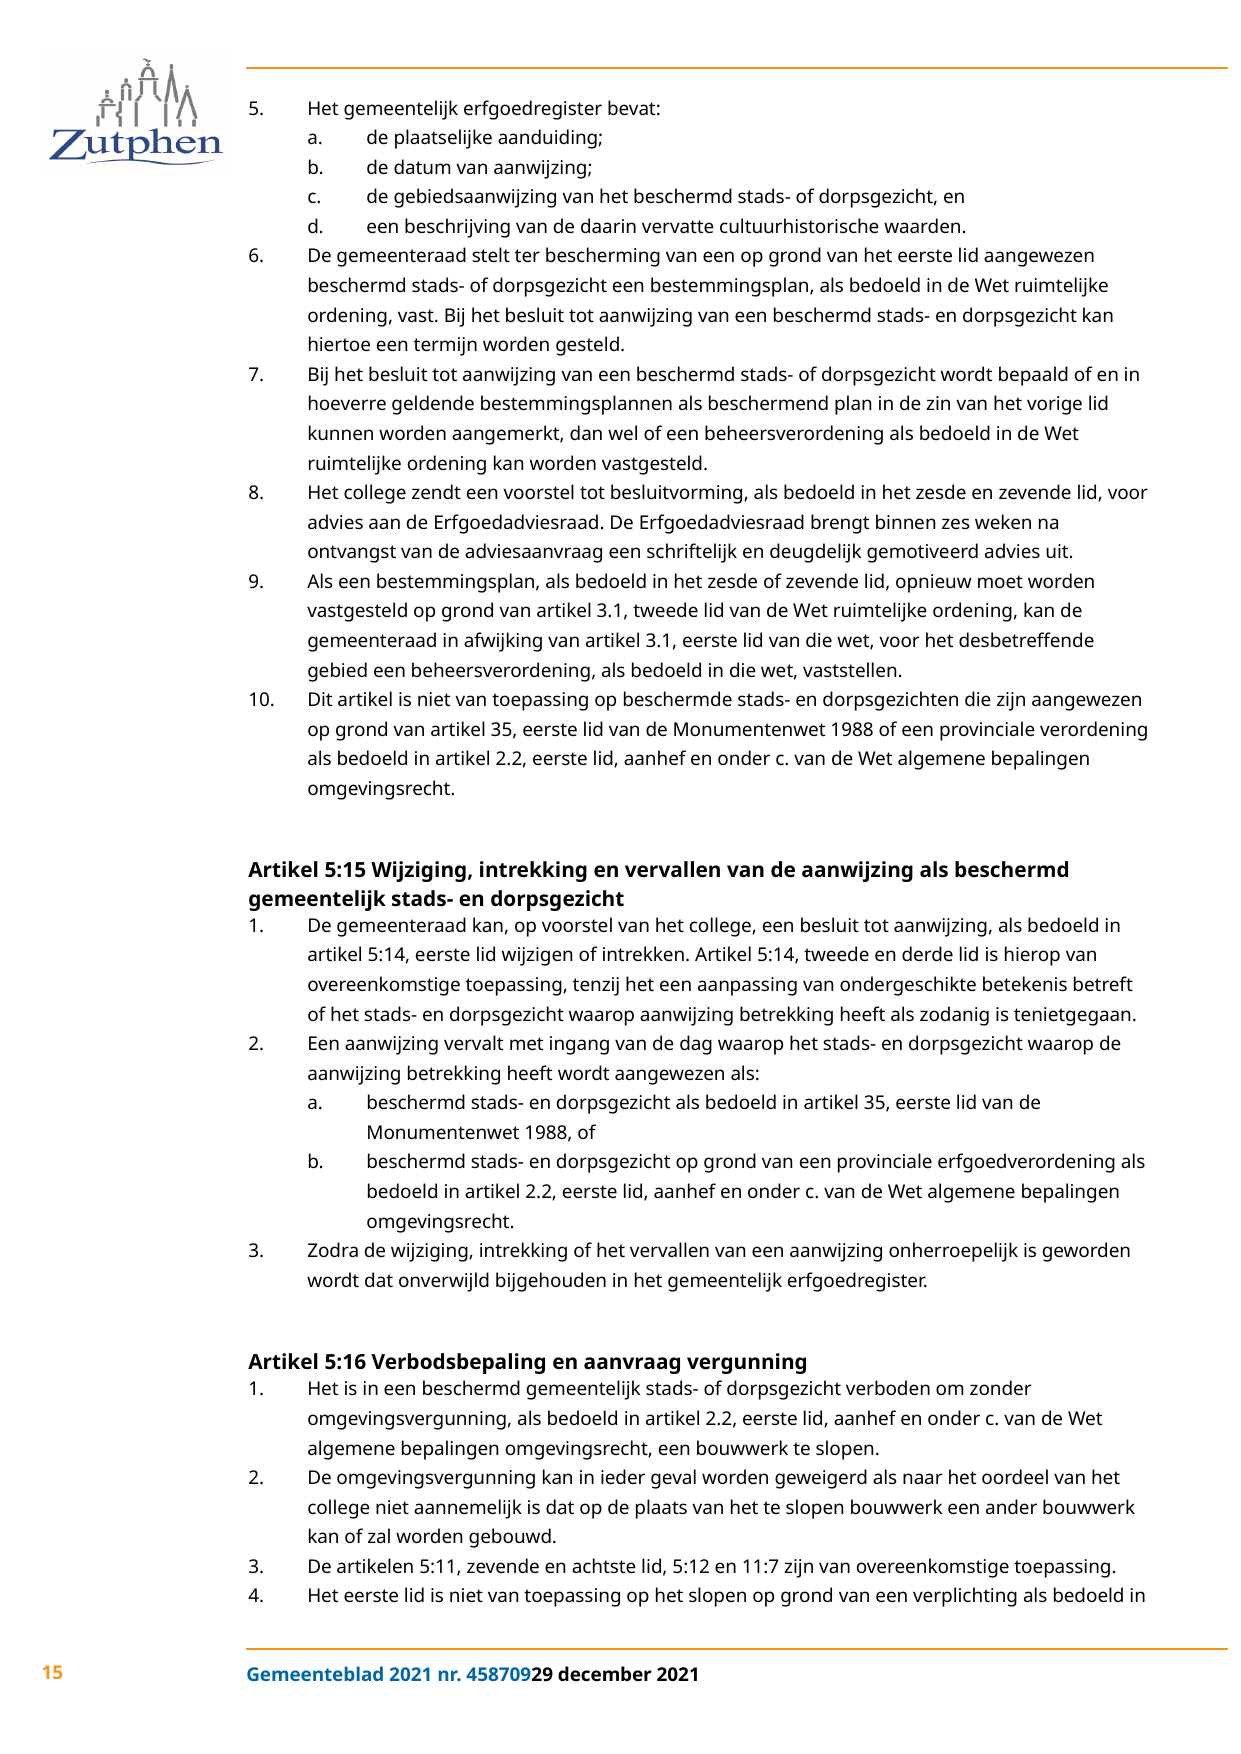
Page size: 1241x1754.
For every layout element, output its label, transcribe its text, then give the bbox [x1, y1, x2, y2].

text Artikel 5:16 Verbodsbepaling en aanvraag vergunning [248, 1347, 1152, 1376]
list Zodra de wijziging, intrekking of het vervallen van een aanwijzing onherroepelijk is geworden wordt dat onverwijld bijgehouden in het gemeentelijk erfgoedregister. [248, 1237, 1152, 1293]
list Dit artikel is niet van toepassing op beschermde stads- en dorpsgezichten die zijn aangewezen op grond van artikel 35, eerste lid van de Monumentenwet 1988 of een provinciale verordening als bedoeld in artikel 2.2, eerste lid, aanhef en onder c. van de Wet algemene bepalingen omgevingsrecht. [248, 686, 1152, 801]
list De gemeenteraad stelt ter bescherming van een op grond van het eerste lid aangewezen beschermd stads- of dorpsgezicht een bestemmingsplan, als bedoeld in de Wet ruimtelijke ordening, vast. Bij het besluit tot aanwijzing van een beschermd stads- en dorpsgezicht kan hiertoe een termijn worden gesteld. [248, 243, 1152, 357]
list Als een bestemmingsplan, als bedoeld in het zesde of zevende lid, opnieuw moet worden vastgesteld op grond van artikel 3.1, tweede lid van de Wet ruimtelijke ordening, kan de gemeenteraad in afwijking van artikel 3.1, eerste lid van die wet, voor het desbetreffende gebied een beheersverordening, als bedoeld in die wet, vaststellen. [248, 568, 1152, 683]
text Artikel 5:15 Wijziging, intrekking en vervallen van de aanwijzing als beschermd gemeentelijk stads- en dorpsgezicht [248, 855, 1152, 912]
list beschermd stads- en dorpsgezicht op grond van een provinciale erfgoedverordening als bedoeld in artikel 2.2, eerste lid, aanhef en onder c. van de Wet algemene bepalingen omgevingsrecht. [307, 1149, 1152, 1234]
picture [41, 47, 231, 172]
list Het eerste lid is niet van toepassing op het slopen op grond van een verplichting als bedoeld in [248, 1583, 1152, 1608]
list De gemeenteraad kan, op voorstel van het college, een besluit tot aanwijzing, als bedoeld in artikel 5:14, eerste lid wijzigen of intrekken. Artikel 5:14, tweede en derde lid is hierop van overeenkomstige toepassing, tenzij het een aanpassing van ondergeschikte betekenis betreft of het stads- en dorpsgezicht waarop aanwijzing betrekking heeft als zodanig is tenietgegaan. [248, 912, 1152, 1027]
list beschermd stads- en dorpsgezicht als bedoeld in artikel 35, eerste lid van de Monumentenwet 1988, of [307, 1089, 1152, 1145]
list de gebiedsaanwijzing van het beschermd stads- of dorpsgezicht, en [307, 183, 1152, 209]
list de datum van aanwijzing; [307, 154, 1152, 180]
list Het gemeentelijk erfgoedregister bevat: [248, 95, 1152, 121]
list De omgevingsvergunning kan in ieder geval worden geweigerd als naar het oordeel van het college niet aannemelijk is dat op de plaats van het te slopen bouwwerk een ander bouwwerk kan of zal worden gebouwd. [248, 1464, 1152, 1549]
list Een aanwijzing vervalt met ingang van de dag waarop het stads- en dorpsgezicht waarop de aanwijzing betrekking heeft wordt aangewezen als: [248, 1030, 1152, 1086]
list Het is in een beschermd gemeentelijk stads- of dorpsgezicht verboden om zonder omgevingsvergunning, als bedoeld in artikel 2.2, eerste lid, aanhef en onder c. van de Wet algemene bepalingen omgevingsrecht, een bouwwerk te slopen. [248, 1376, 1152, 1460]
list de plaatselijke aanduiding; [307, 124, 1152, 150]
list een beschrijving van de daarin vervatte cultuurhistorische waarden. [307, 213, 1152, 239]
list Bij het besluit tot aanwijzing van een beschermd stads- of dorpsgezicht wordt bepaald of en in hoeverre geldende bestemmingsplannen als beschermend plan in de zin van het vorige lid kunnen worden aangemerkt, dan wel of een beheersverordening als bedoeld in de Wet ruimtelijke ordening kan worden vastgesteld. [248, 361, 1152, 476]
list Het college zendt een voorstel tot besluitvorming, als bedoeld in het zesde en zevende lid, voor advies aan de Erfgoedadviesraad. De Erfgoedadviesraad brengt binnen zes weken na ontvangst van de adviesaanvraag een schriftelijk en deugdelijk gemotiveerd advies uit. [248, 479, 1152, 564]
list De artikelen 5:11, zevende en achtste lid, 5:12 en 11:7 zijn van overeenkomstige toepassing. [248, 1553, 1152, 1579]
